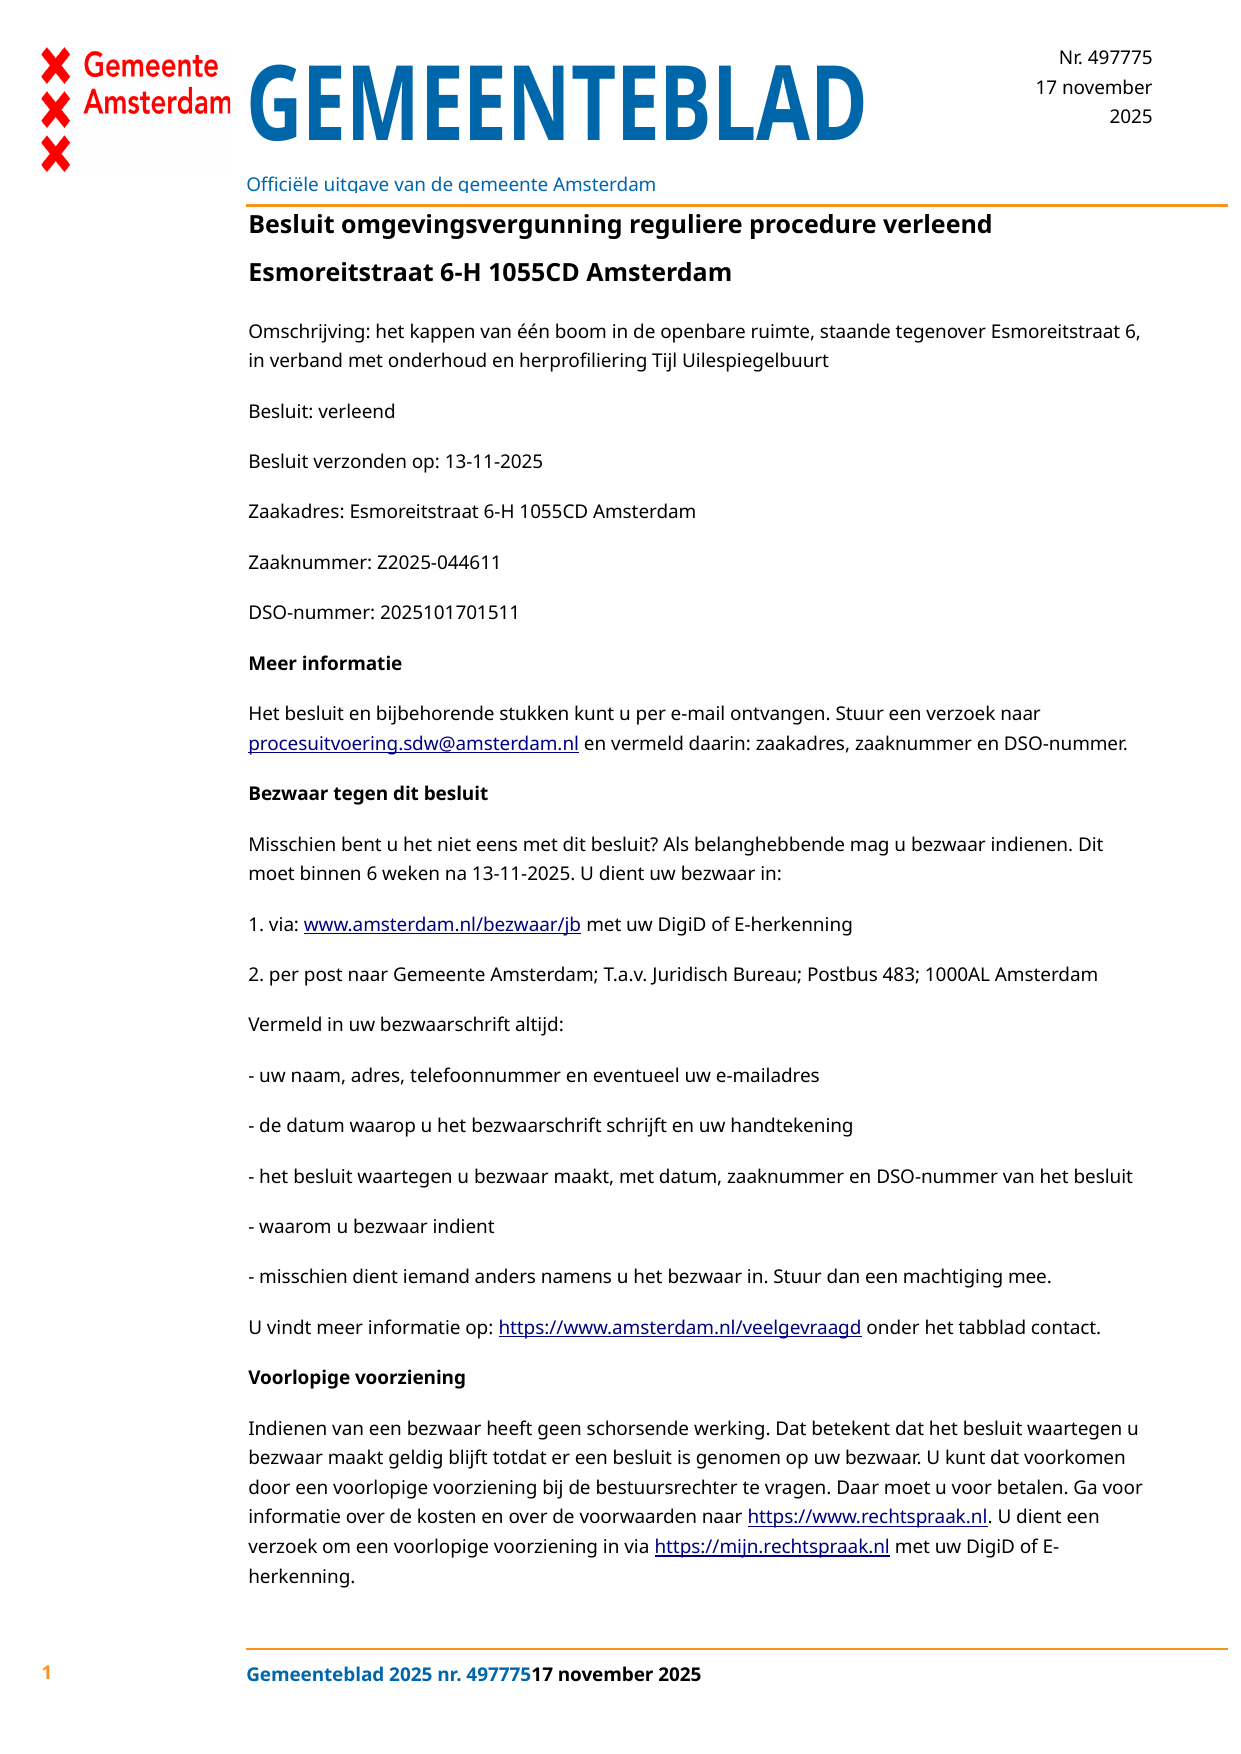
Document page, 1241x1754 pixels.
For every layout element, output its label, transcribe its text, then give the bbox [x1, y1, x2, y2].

text Voorlopige voorziening [248, 1364, 1152, 1390]
text Bezwaar tegen dit besluit [248, 780, 1152, 806]
picture [41, 47, 231, 172]
text DSO-nummer: 2025101701511 [248, 599, 1152, 625]
text - waarom u bezwaar indient [248, 1213, 1152, 1239]
text 1. via: www.amsterdam.nl/bezwaar/jb met uw DigiD of E-herkenning [248, 911, 1152, 937]
text - misschien dient iemand anders namens u het bezwaar in. Stuur dan een machtiging mee. [248, 1264, 1152, 1289]
text Misschien bent u het niet eens met dit besluit? Als belanghebbende mag u bezwaar indienen. Dit moet binnen 6 weken na 13-11-2025. U dient uw bezwaar in: [248, 831, 1152, 886]
text Zaaknummer: Z2025-044611 [248, 549, 1152, 575]
text Besluit verzonden op: 13-11-2025 [248, 448, 1152, 474]
text Zaakadres: Esmoreitstraat 6-H 1055CD Amsterdam [248, 499, 1152, 524]
text Indienen van een bezwaar heeft geen schorsende werking. Dat betekent dat het besluit waartegen u bezwaar maakt geldig blijft totdat er een besluit is genomen op uw bezwaar. U kunt dat voorkomen door een voorlopige voorziening bij de bestuursrechter te vragen. Daar moet u voor betalen. Ga voor informatie over de kosten en over de voorwaarden naar https://www.rechtspraak.nl. U dient een verzoek om een voorlopige voorziening in via https://mijn.rechtspraak.nl met uw DigiD of E-herkenning. [248, 1415, 1152, 1589]
text Besluit: verleend [248, 398, 1152, 424]
text 2. per post naar Gemeente Amsterdam; T.a.v. Juridisch Bureau; Postbus 483; 1000AL Amsterdam [248, 961, 1152, 987]
text - de datum waarop u het bezwaarschrift schrijft en uw handtekening [248, 1112, 1152, 1138]
text - uw naam, adres, telefoonnummer en eventueel uw e-mailadres [248, 1062, 1152, 1088]
text Besluit omgevingsvergunning reguliere procedure verleend Esmoreitstraat 6-H 1055CD Amsterdam [248, 207, 1152, 288]
text Meer informatie [248, 650, 1152, 676]
text U vindt meer informatie op: https://www.amsterdam.nl/veelgevraagd onder het tabblad contact. [248, 1314, 1152, 1340]
text Vermeld in uw bezwaarschrift altijd: [248, 1012, 1152, 1037]
text Het besluit en bijbehorende stukken kunt u per e-mail ontvangen. Stuur een verzoek naar procesuitvoering.sdw@amsterdam.nl en vermeld daarin: zaakadres, zaaknummer en DSO-nummer. [248, 700, 1152, 756]
text - het besluit waartegen u bezwaar maakt, met datum, zaaknummer en DSO-nummer van het besluit [248, 1163, 1152, 1189]
text Omschrijving: het kappen van één boom in de openbare ruimte, staande tegenover Esmoreitstraat 6, in verband met onderhoud en herprofiliering Tijl Uilespiegelbuurt [248, 318, 1152, 373]
